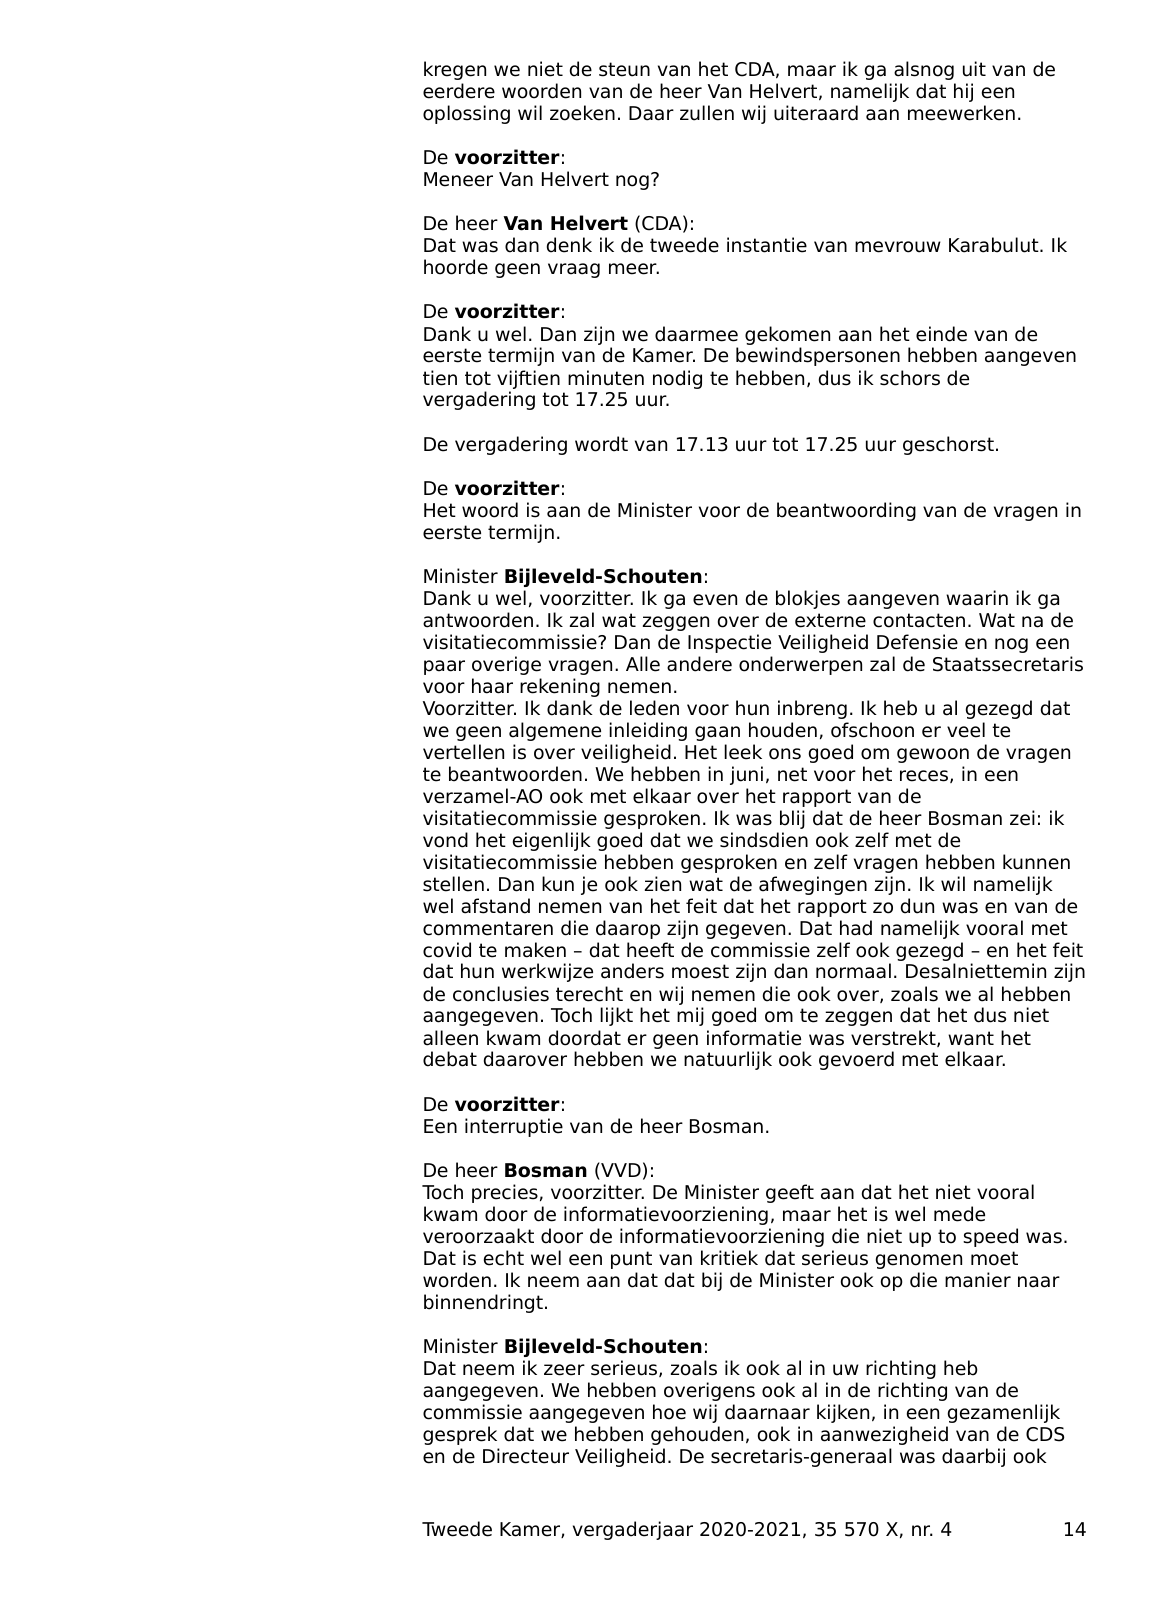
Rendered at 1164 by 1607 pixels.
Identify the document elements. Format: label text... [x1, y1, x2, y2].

text De voorzitter: [422, 1093, 1087, 1116]
text Dat was dan denk ik de tweede instantie van mevrouw Karabulut. Ik hoorde geen vraag meer. [422, 235, 1087, 279]
text De vergadering wordt van 17.13 uur tot 17.25 uur geschorst. [422, 433, 1087, 456]
text Het woord is aan de Minister voor de beantwoording van de vragen in eerste termijn. [422, 500, 1087, 544]
text Dank u wel. Dan zijn we daarmee gekomen aan het einde van de eerste termijn van de Kamer. De bewindspersonen hebben aangeven tien tot vijftien minuten nodig te hebben, dus ik schors de vergadering tot 17.25 uur. [422, 323, 1087, 411]
text Een interruptie van de heer Bosman. [422, 1116, 1087, 1137]
text De voorzitter: [422, 147, 1087, 169]
text De voorzitter: [422, 478, 1087, 500]
text kregen we niet de steun van het CDA, maar ik ga alsnog uit van de eerdere woorden van de heer Van Helvert, namelijk dat hij een oplossing wil zoeken. Daar zullen wij uiteraard aan meewerken. [422, 59, 1087, 125]
text Dank u wel, voorzitter. Ik ga even de blokjes aangeven waarin ik ga antwoorden. Ik zal wat zeggen over de externe contacten. Wat na de visitatiecommissie? Dan de Inspectie Veiligheid Defensie en nog een paar overige vragen. Alle andere onderwerpen zal de Staatssecretaris voor haar rekening nemen. [422, 588, 1087, 698]
text De heer Van Helvert (CDA): [422, 213, 1087, 235]
text Meneer Van Helvert nog? [422, 169, 1087, 191]
text De heer Bosman (VVD): [422, 1160, 1087, 1182]
text Voorzitter. Ik dank de leden voor hun inbreng. Ik heb u al gezegd dat we geen algemene inleiding gaan houden, ofschoon er veel te vertellen is over veiligheid. Het leek ons goed om gewoon de vragen te beantwoorden. We hebben in juni, net voor het reces, in een verzamel-AO ook met elkaar over het rapport van de visitatiecommissie gesproken. Ik was blij dat de heer Bosman zei: ik vond het eigenlijk goed dat we sindsdien ook zelf met de visitatiecommissie hebben gesproken en zelf vragen hebben kunnen stellen. Dan kun je ook zien wat de afwegingen zijn. Ik wil namelijk wel afstand nemen van het feit dat het rapport zo dun was en van de commentaren die daarop zijn gegeven. Dat had namelijk vooral met covid te maken – dat heeft de commissie zelf ook gezegd – en het feit dat hun werkwijze anders moest zijn dan normaal. Desalniettemin zijn de conclusies terecht en wij nemen die ook over, zoals we al hebben aangegeven. Toch lijkt het mij goed om te zeggen dat het dus niet alleen kwam doordat er geen informatie was verstrekt, want het debat daarover hebben we natuurlijk ook gevoerd met elkaar. [422, 698, 1087, 1071]
text Minister Bijleveld-Schouten: [422, 1336, 1087, 1358]
text Toch precies, voorzitter. De Minister geeft aan dat het niet vooral kwam door de informatievoorziening, maar het is wel mede veroorzaakt door de informatievoorziening die niet up to speed was. Dat is echt wel een punt van kritiek dat serieus genomen moet worden. Ik neem aan dat dat bij de Minister ook op die manier naar binnendringt. [422, 1182, 1087, 1313]
text Minister Bijleveld-Schouten: [422, 566, 1087, 588]
text Dat neem ik zeer serieus, zoals ik ook al in uw richting heb aangegeven. We hebben overigens ook al in de richting van de commissie aangegeven hoe wij daarnaar kijken, in een gezamenlijk gesprek dat we hebben gehouden, ook in aanwezigheid van de CDS en de Directeur Veiligheid. De secretaris-generaal was daarbij ook [422, 1358, 1087, 1468]
text De voorzitter: [422, 301, 1087, 323]
